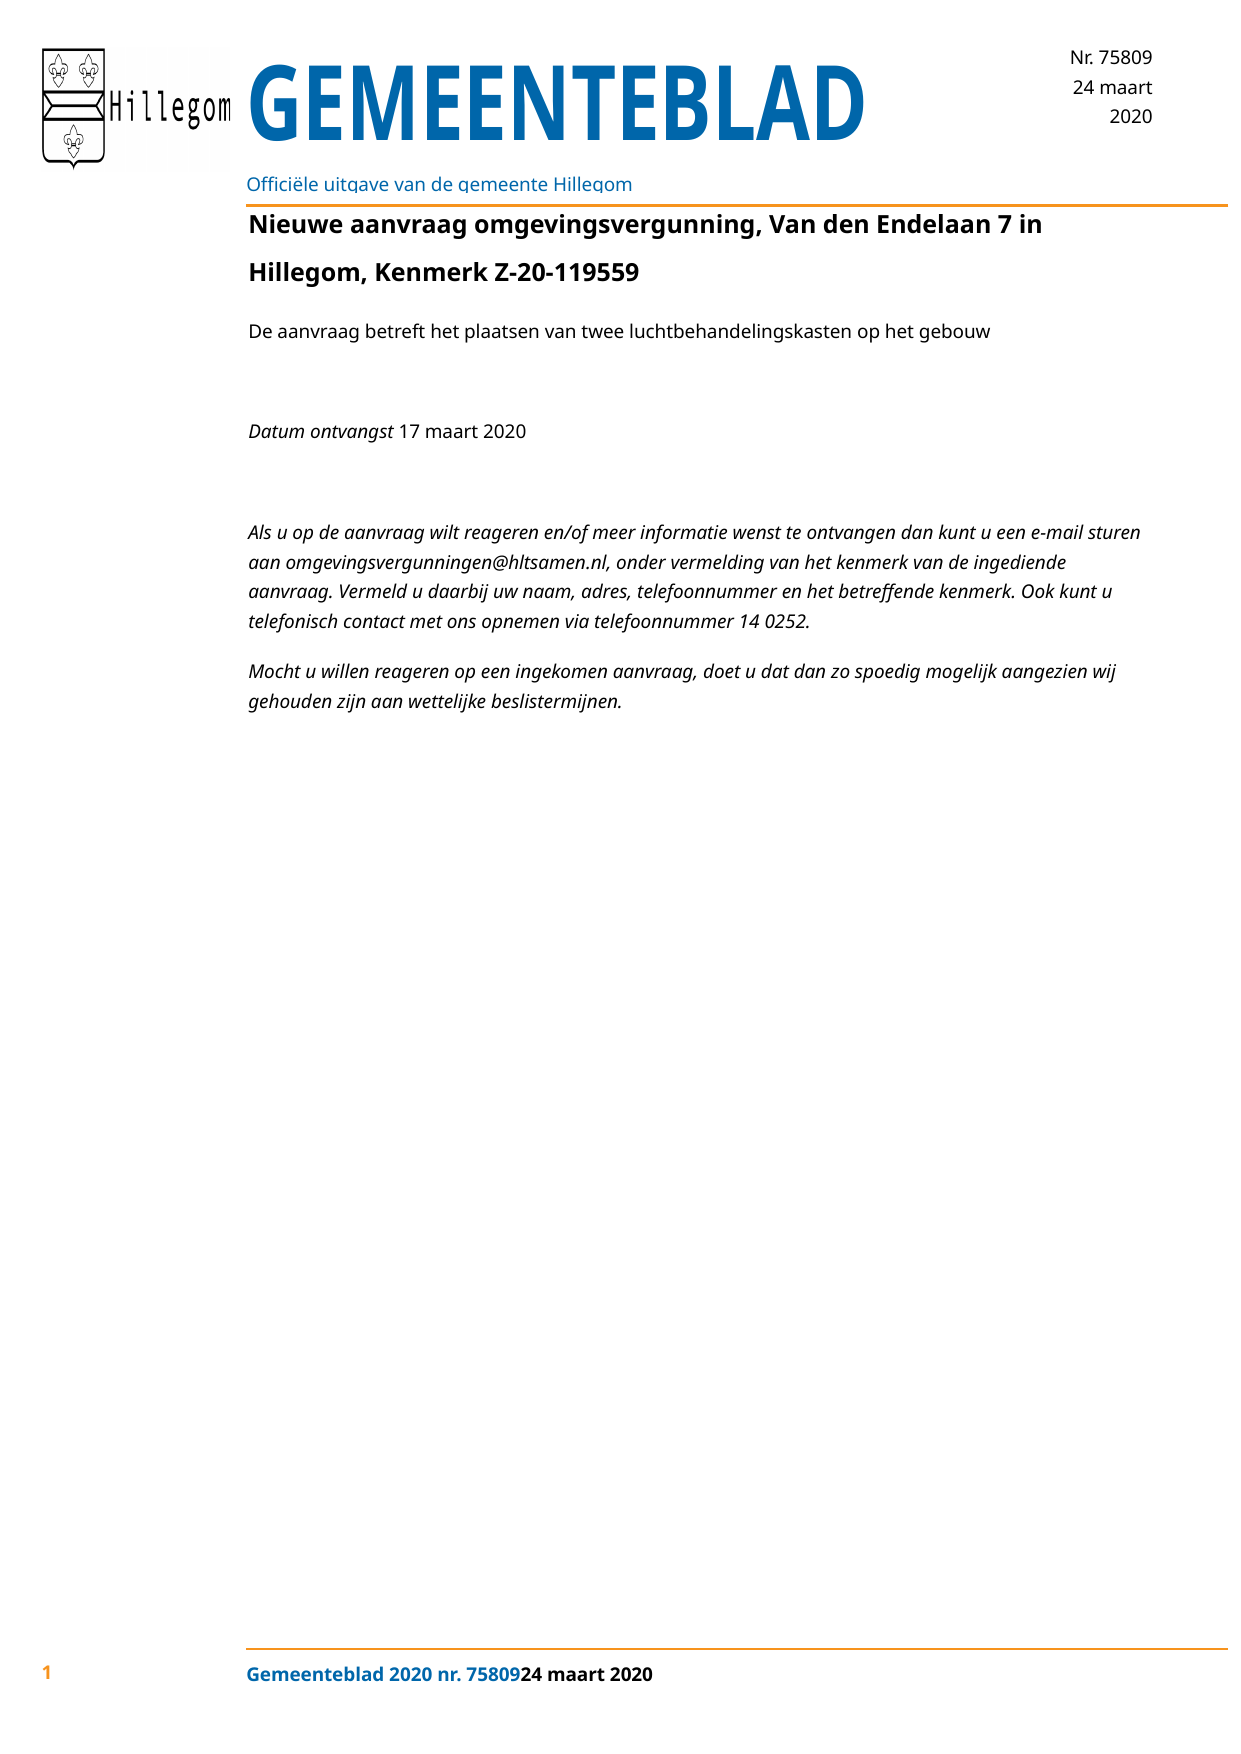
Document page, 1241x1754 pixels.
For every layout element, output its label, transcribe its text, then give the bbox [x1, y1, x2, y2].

text Mocht u willen reageren op een ingekomen aanvraag, doet u dat dan zo spoedig mogelijk aangezien wij gehouden zijn aan wettelijke beslistermijnen. [248, 659, 1152, 714]
text De aanvraag betreft het plaatsen van twee luchtbehandelingskasten op het gebouw [248, 318, 1152, 344]
text Als u op de aanvraag wilt reageren en/of meer informatie wenst te ontvangen dan kunt u een e-mail sturen aan omgevingsvergunningen@hltsamen.nl, onder vermelding van het kenmerk van de ingediende aanvraag. Vermeld u daarbij uw naam, adres, telefoonnummer en het betreffende kenmerk. Ook kunt u telefonisch contact met ons opnemen via telefoonnummer 14 0252. [248, 519, 1152, 634]
text Datum ontvangst 17 maart 2020 [248, 419, 1152, 444]
picture [41, 47, 231, 172]
text Nieuwe aanvraag omgevingsvergunning, Van den Endelaan 7 in Hillegom, Kenmerk Z-20-119559 [248, 207, 1152, 288]
